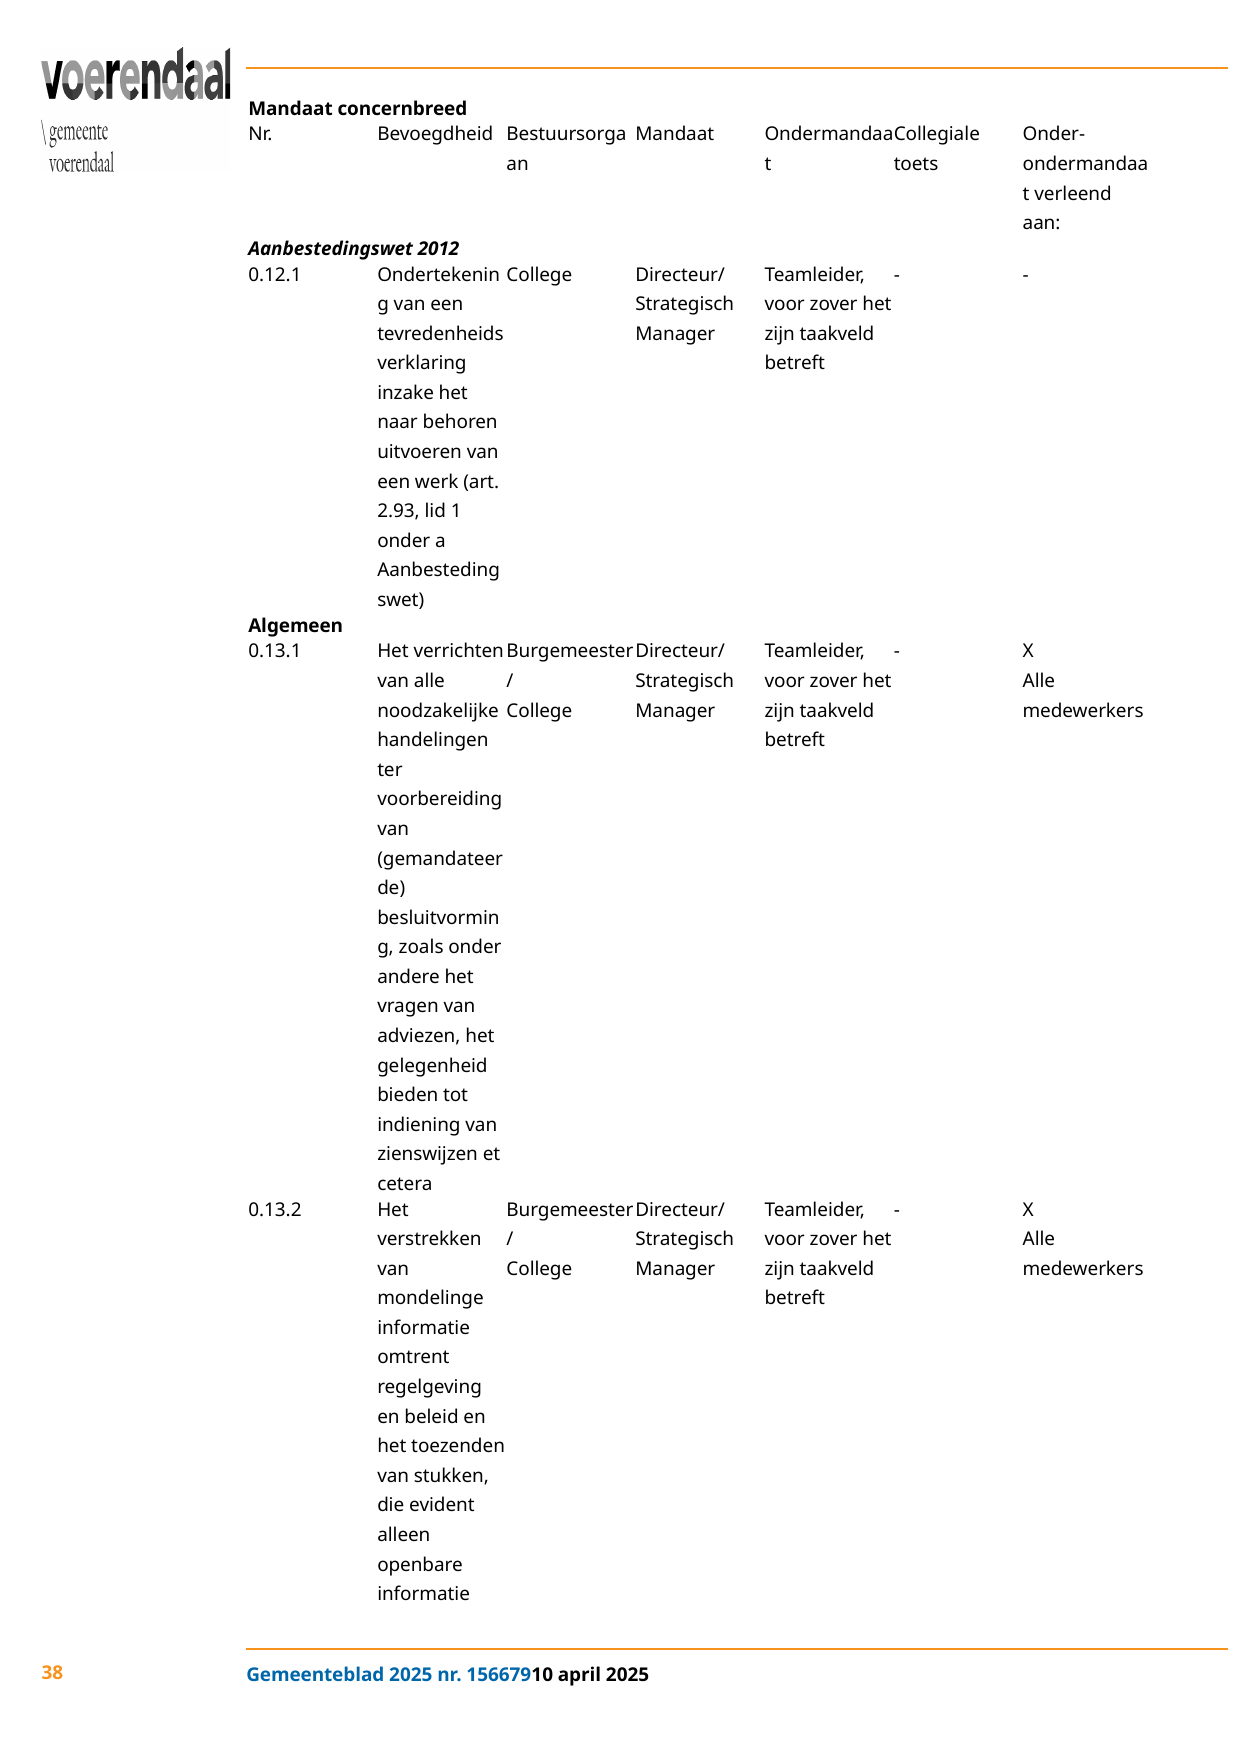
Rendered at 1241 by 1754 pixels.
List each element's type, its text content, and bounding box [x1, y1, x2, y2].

table_cell Burgemeester/ College [506, 638, 635, 1196]
table_cell Het verrichten van alle noodzakelijke handelingen ter voorbereiding van (gemandateerde) besluitvorming, zoals onder andere het vragen van adviezen, het gelegenheid bieden tot indiening van zienswijzen et cetera [377, 638, 506, 1196]
table_cell 0.12.1 [248, 261, 377, 612]
table_cell Teamleider, voor zover het zijn taakveld betreft [764, 261, 893, 612]
table_cell Ondertekening van een tevredenheidsverklaring inzake het naar behoren uitvoeren van een werk (art. 2.93, lid 1 onder a Aanbestedingswet) [377, 261, 506, 612]
table_cell Burgemeester/ College [506, 1196, 635, 1606]
table_cell Collegiale toets [894, 121, 1022, 235]
table_cell Ondermandaat [764, 121, 893, 235]
table_cell Het verstrekken van mondelinge informatie omtrent regelgeving en beleid en het toezenden van stukken, die evident alleen openbare informatie [377, 1196, 506, 1606]
table_cell Teamleider, voor zover het zijn taakveld betreft [764, 638, 893, 1196]
table_header [894, 95, 1152, 121]
table_cell Mandaat [635, 121, 764, 235]
table_cell Bestuursorgaan [506, 121, 635, 235]
table_cell Aanbestedingswet 2012 [248, 235, 1152, 261]
table_header Mandaat concernbreed [248, 95, 764, 121]
picture [41, 47, 231, 172]
table_cell 0.13.2 [248, 1196, 377, 1606]
table_cell Directeur/ Strategisch Manager [635, 638, 764, 1196]
table_cell Nr. [248, 121, 377, 235]
table_cell X Alle medewerkers [1023, 1196, 1152, 1606]
table_cell Onder-ondermandaat verleend aan: [1023, 121, 1152, 235]
table_cell - [894, 1196, 1022, 1606]
table_cell - [894, 638, 1022, 1196]
table_cell Directeur/ Strategisch Manager [635, 1196, 764, 1606]
table_cell Teamleider, voor zover het zijn taakveld betreft [764, 1196, 893, 1606]
table_cell Bevoegdheid [377, 121, 506, 235]
table_cell Algemeen [248, 612, 1152, 638]
table_cell Directeur/ Strategisch Manager [635, 261, 764, 612]
table_cell College [506, 261, 635, 612]
table_cell - [894, 261, 1022, 612]
table_cell 0.13.1 [248, 638, 377, 1196]
table_cell X Alle medewerkers [1023, 638, 1152, 1196]
table_header [764, 95, 893, 121]
table_cell - [1023, 261, 1152, 612]
